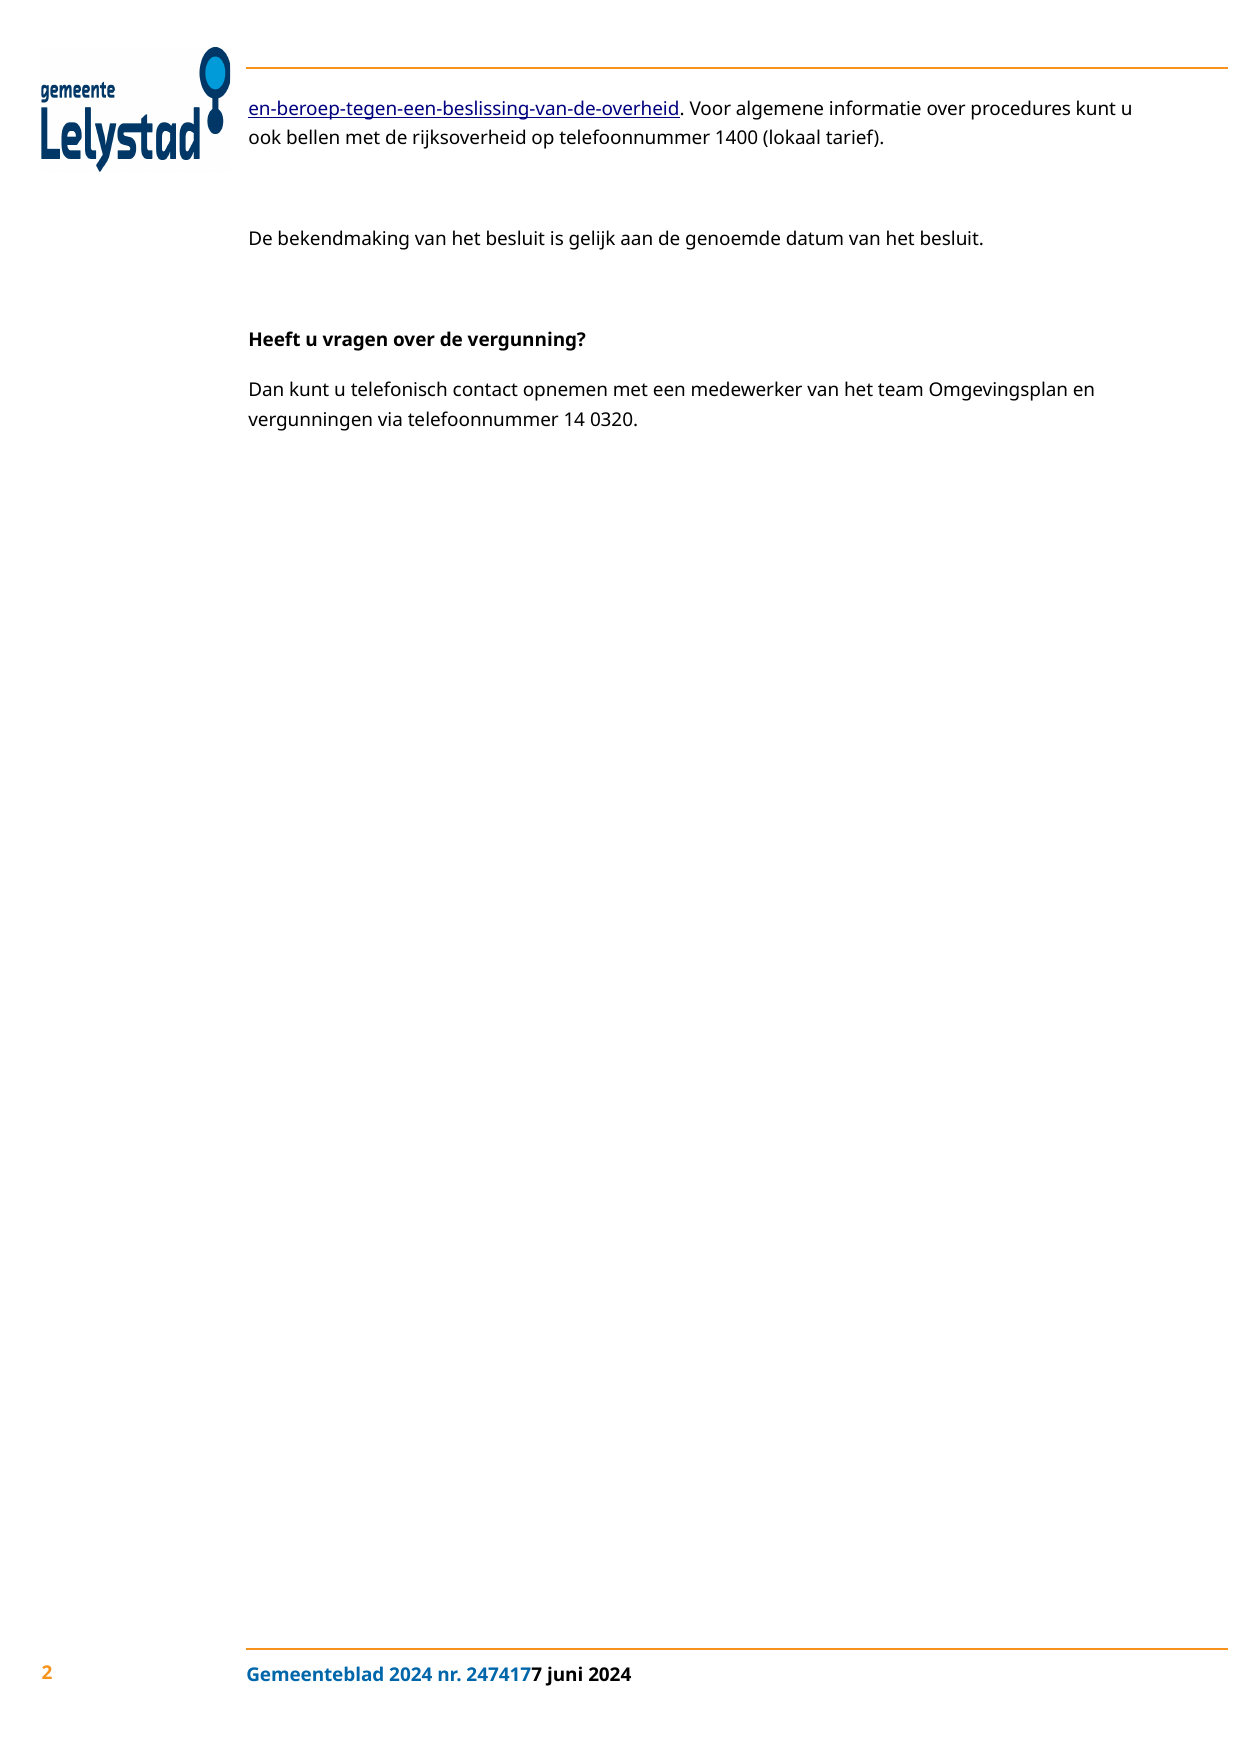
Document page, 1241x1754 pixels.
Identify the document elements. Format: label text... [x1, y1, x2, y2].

text en-beroep-tegen-een-beslissing-van-de-overheid. Voor algemene informatie over procedures kunt u ook bellen met de rijksoverheid op telefoonnummer 1400 (lokaal tarief). [248, 95, 1152, 150]
text Heeft u vragen over de vergunning? [248, 326, 1152, 352]
picture [41, 47, 231, 172]
text De bekendmaking van het besluit is gelijk aan de genoemde datum van het besluit. [248, 225, 1152, 251]
text Dan kunt u telefonisch contact opnemen met een medewerker van het team Omgevingsplan en vergunningen via telefoonnummer 14 0320. [248, 376, 1152, 432]
